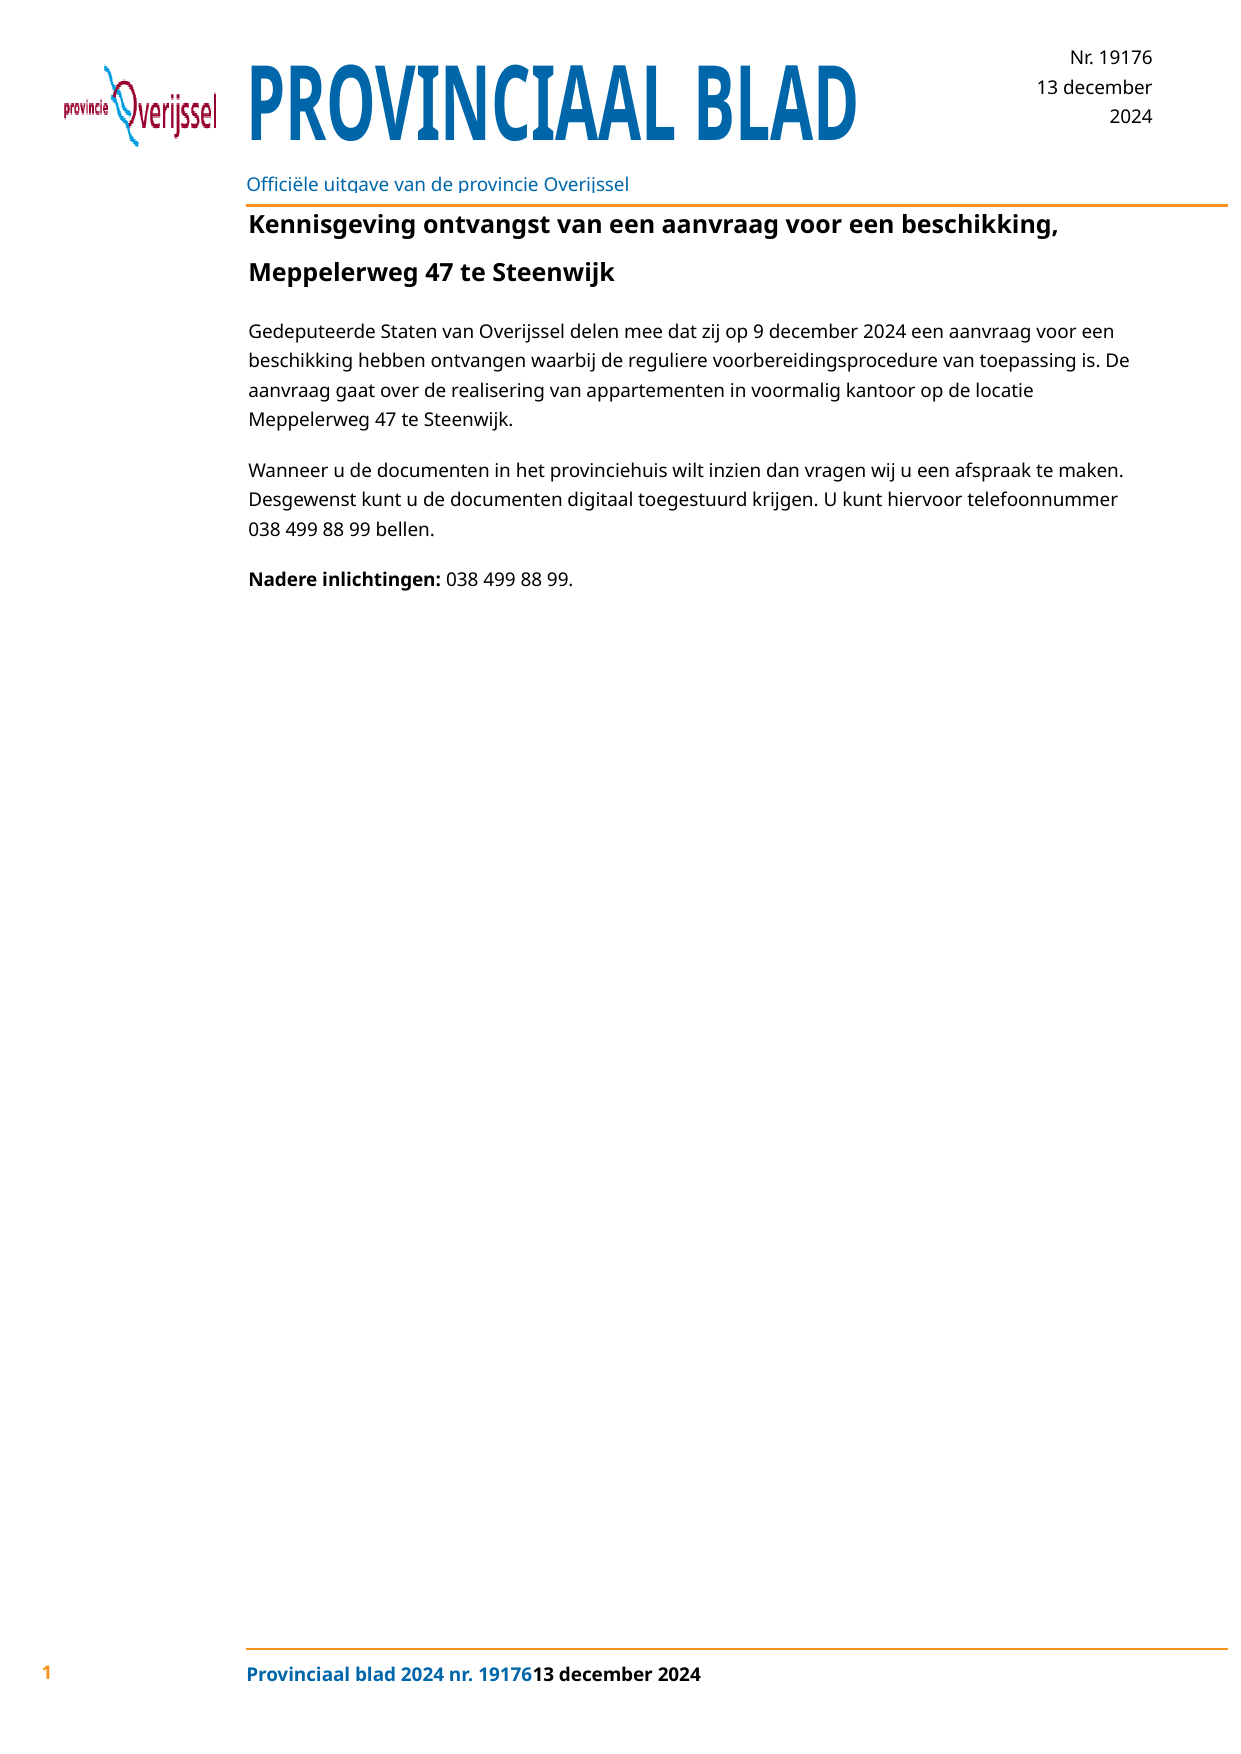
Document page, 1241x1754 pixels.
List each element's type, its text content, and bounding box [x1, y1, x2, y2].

text Wanneer u de documenten in het provinciehuis wilt inzien dan vragen wij u een afspraak te maken. Desgewenst kunt u de documenten digitaal toegestuurd krijgen. U kunt hiervoor telefoonnummer 038 499 88 99 bellen. [248, 457, 1152, 542]
text Nadere inlichtingen: 038 499 88 99. [248, 567, 1152, 592]
text Gedeputeerde Staten van Overijssel delen mee dat zij op 9 december 2024 een aanvraag voor een beschikking hebben ontvangen waarbij de reguliere voorbereidingsprocedure van toepassing is. De aanvraag gaat over de realisering van appartementen in voormalig kantoor op de locatie Meppelerweg 47 te Steenwijk. [248, 318, 1152, 432]
text Kennisgeving ontvangst van een aanvraag voor een beschikking, Meppelerweg 47 te Steenwijk [248, 207, 1152, 288]
picture [41, 47, 231, 172]
